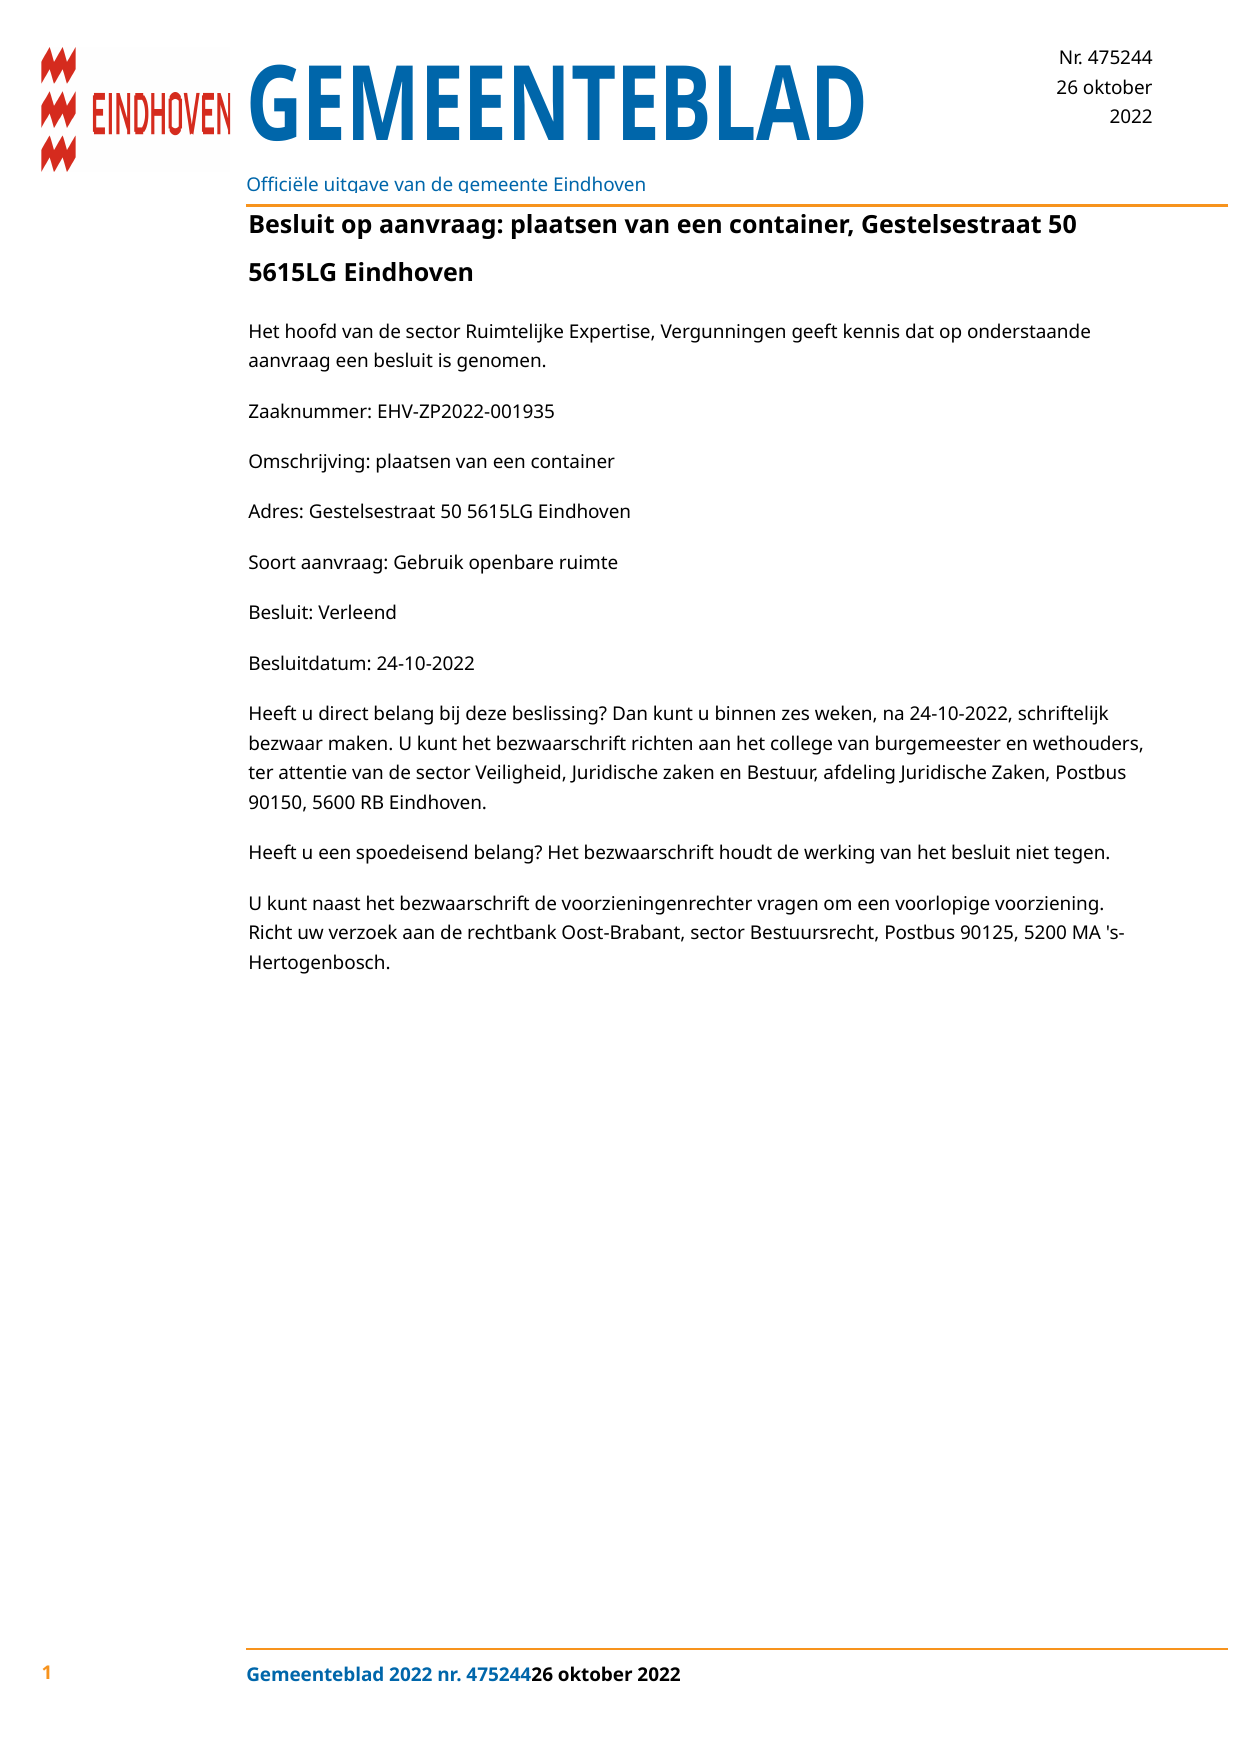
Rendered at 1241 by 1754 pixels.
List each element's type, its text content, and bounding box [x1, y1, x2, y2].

text Omschrijving: plaatsen van een container [248, 448, 1152, 474]
text Adres: Gestelsestraat 50 5615LG Eindhoven [248, 499, 1152, 524]
text Heeft u direct belang bij deze beslissing? Dan kunt u binnen zes weken, na 24-10-2022, schriftelijk bezwaar maken. U kunt het bezwaarschrift richten aan het college van burgemeester en wethouders, ter attentie van de sector Veiligheid, Juridische zaken en Bestuur, afdeling Juridische Zaken, Postbus 90150, 5600 RB Eindhoven. [248, 700, 1152, 815]
text Heeft u een spoedeisend belang? Het bezwaarschrift houdt de werking van het besluit niet tegen. [248, 839, 1152, 865]
text Besluit op aanvraag: plaatsen van een container, Gestelsestraat 50 5615LG Eindhoven [248, 207, 1152, 288]
text Het hoofd van de sector Ruimtelijke Expertise, Vergunningen geeft kennis dat op onderstaande aanvraag een besluit is genomen. [248, 318, 1152, 373]
picture [41, 47, 231, 172]
text U kunt naast het bezwaarschrift de voorzieningenrechter vragen om een voorlopige voorziening. Richt uw verzoek aan de rechtbank Oost-Brabant, sector Bestuursrecht, Postbus 90125, 5200 MA 's-Hertogenbosch. [248, 890, 1152, 975]
text Soort aanvraag: Gebruik openbare ruimte [248, 549, 1152, 575]
text Zaaknummer: EHV-ZP2022-001935 [248, 398, 1152, 424]
text Besluit: Verleend [248, 599, 1152, 625]
text Besluitdatum: 24-10-2022 [248, 650, 1152, 676]
